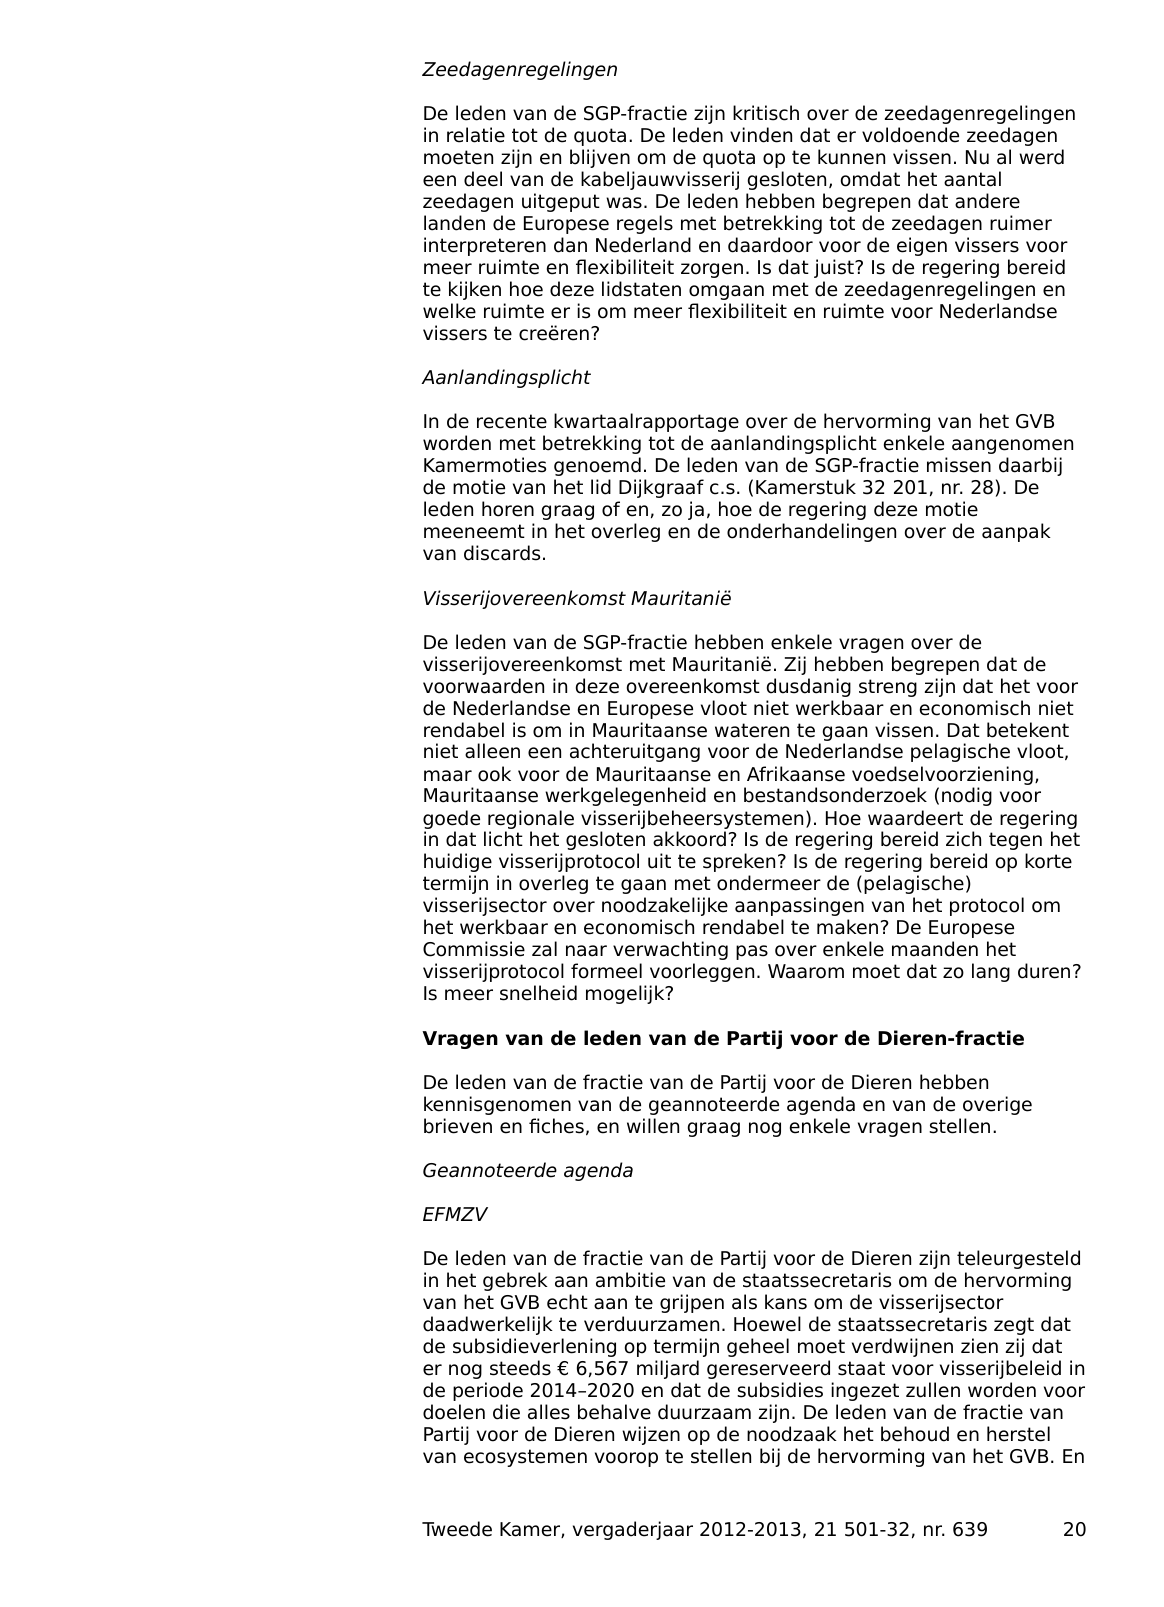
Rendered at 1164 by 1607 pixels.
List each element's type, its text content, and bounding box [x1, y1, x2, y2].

subtitle Visserijovereenkomst Mauritanië [422, 587, 1087, 609]
subtitle Geannoteerde agenda [422, 1160, 1087, 1182]
text In de recente kwartaalrapportage over de hervorming van het GVB worden met betrekking tot de aanlandingsplicht enkele aangenomen Kamermoties genoemd. De leden van de SGP-fractie missen daarbij de motie van het lid Dijkgraaf c.s. (Kamerstuk 32 201, nr. 28). De leden horen graag of en, zo ja, hoe de regering deze motie meeneemt in het overleg en de onderhandelingen over de aanpak van discards. [422, 411, 1087, 565]
subtitle Vragen van de leden van de Partij voor de Dieren-fractie [422, 1027, 1087, 1049]
subtitle Aanlandingsplicht [422, 367, 1087, 389]
subtitle Zeedagenregelingen [422, 59, 1087, 81]
subtitle EFMZV [422, 1204, 1087, 1226]
text De leden van de SGP-fractie hebben enkele vragen over de visserijovereenkomst met Mauritanië. Zij hebben begrepen dat de voorwaarden in deze overeenkomst dusdanig streng zijn dat het voor de Nederlandse en Europese vloot niet werkbaar en economisch niet rendabel is om in Mauritaanse wateren te gaan vissen. Dat betekent niet alleen een achteruitgang voor de Nederlandse pelagische vloot, maar ook voor de Mauritaanse en Afrikaanse voedselvoorziening, Mauritaanse werkgelegenheid en bestandsonderzoek (nodig voor goede regionale visserijbeheersystemen). Hoe waardeert de regering in dat licht het gesloten akkoord? Is de regering bereid zich tegen het huidige visserijprotocol uit te spreken? Is de regering bereid op korte termijn in overleg te gaan met ondermeer de (pelagische) visserijsector over noodzakelijke aanpassingen van het protocol om het werkbaar en economisch rendabel te maken? De Europese Commissie zal naar verwachting pas over enkele maanden het visserijprotocol formeel voorleggen. Waarom moet dat zo lang duren? Is meer snelheid mogelijk? [422, 632, 1087, 1005]
text De leden van de fractie van de Partij voor de Dieren hebben kennisgenomen van de geannoteerde agenda en van de overige brieven en fiches, en willen graag nog enkele vragen stellen. [422, 1072, 1087, 1137]
text De leden van de fractie van de Partij voor de Dieren zijn teleurgesteld in het gebrek aan ambitie van de staatssecretaris om de hervorming van het GVB echt aan te grijpen als kans om de visserijsector daadwerkelijk te verduurzamen. Hoewel de staatssecretaris zegt dat de subsidieverlening op termijn geheel moet verdwijnen zien zij dat er nog steeds € 6,567 miljard gereserveerd staat voor visserijbeleid in de periode 2014–2020 en dat de subsidies ingezet zullen worden voor doelen die alles behalve duurzaam zijn. De leden van de fractie van Partij voor de Dieren wijzen op de noodzaak het behoud en herstel van ecosystemen voorop te stellen bij de hervorming van het GVB. En [422, 1248, 1087, 1468]
text De leden van de SGP-fractie zijn kritisch over de zeedagenregelingen in relatie tot de quota. De leden vinden dat er voldoende zeedagen moeten zijn en blijven om de quota op te kunnen vissen. Nu al werd een deel van de kabeljauwvisserij gesloten, omdat het aantal zeedagen uitgeput was. De leden hebben begrepen dat andere landen de Europese regels met betrekking tot de zeedagen ruimer interpreteren dan Nederland en daardoor voor de eigen vissers voor meer ruimte en flexibiliteit zorgen. Is dat juist? Is de regering bereid te kijken hoe deze lidstaten omgaan met de zeedagenregelingen en welke ruimte er is om meer flexibiliteit en ruimte voor Nederlandse vissers te creëren? [422, 103, 1087, 345]
